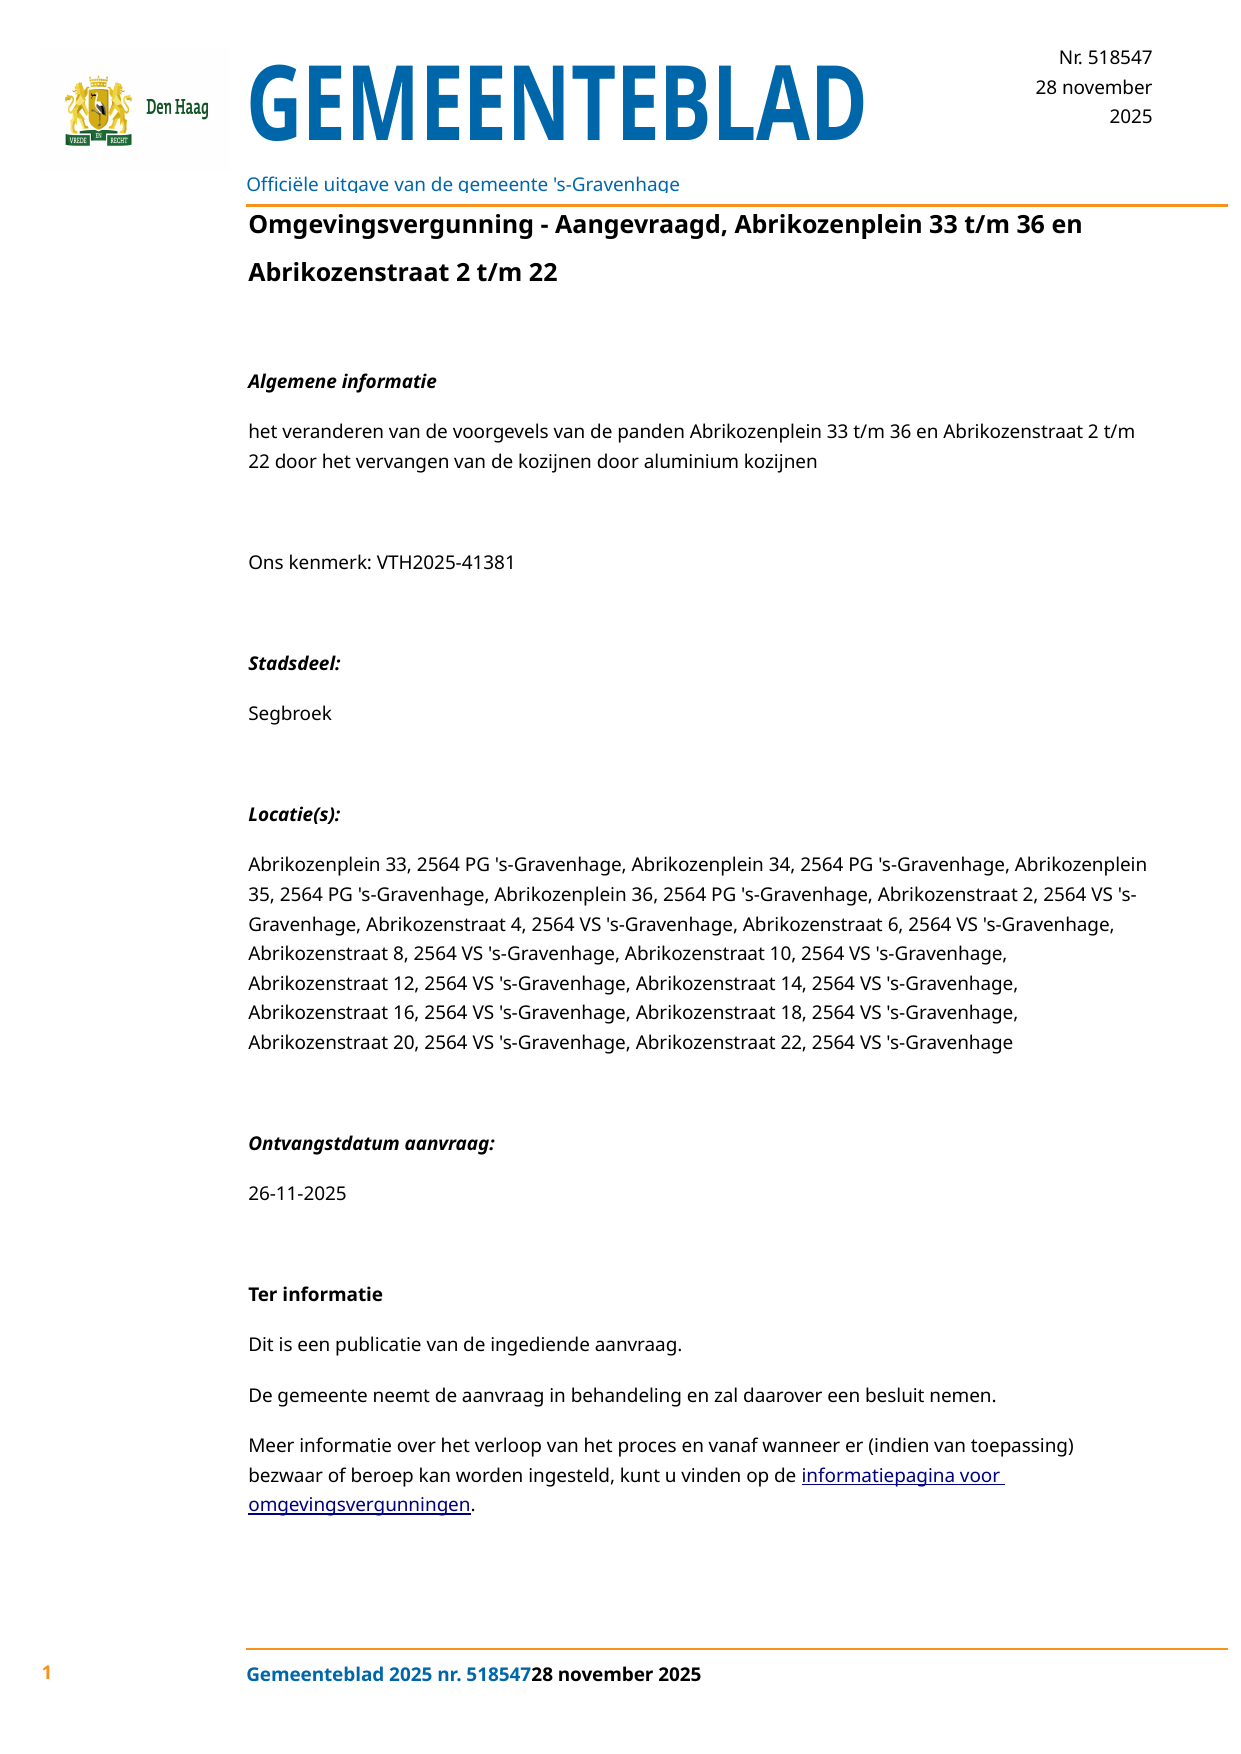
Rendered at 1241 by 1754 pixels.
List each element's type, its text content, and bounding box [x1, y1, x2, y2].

text Segbroek [248, 700, 1152, 726]
text Meer informatie over het verloop van het proces en vanaf wanneer er (indien van toepassing) bezwaar of beroep kan worden ingesteld, kunt u vinden op de informatiepagina voor omgevingsvergunningen. [248, 1432, 1152, 1517]
text Ons kenmerk: VTH2025-41381 [248, 549, 1152, 575]
text Ontvangstdatum aanvraag: [248, 1130, 1152, 1156]
text Abrikozenplein 33, 2564 PG 's-Gravenhage, Abrikozenplein 34, 2564 PG 's-Gravenhage, Abrikozenplein 35, 2564 PG 's-Gravenhage, Abrikozenplein 36, 2564 PG 's-Gravenhage, Abrikozenstraat 2, 2564 VS 's-Gravenhage, Abrikozenstraat 4, 2564 VS 's-Gravenhage, Abrikozenstraat 6, 2564 VS 's-Gravenhage, Abrikozenstraat 8, 2564 VS 's-Gravenhage, Abrikozenstraat 10, 2564 VS 's-Gravenhage, Abrikozenstraat 12, 2564 VS 's-Gravenhage, Abrikozenstraat 14, 2564 VS 's-Gravenhage, Abrikozenstraat 16, 2564 VS 's-Gravenhage, Abrikozenstraat 18, 2564 VS 's-Gravenhage, Abrikozenstraat 20, 2564 VS 's-Gravenhage, Abrikozenstraat 22, 2564 VS 's-Gravenhage [248, 852, 1152, 1055]
text Locatie(s): [248, 801, 1152, 827]
text Stadsdeel: [248, 650, 1152, 676]
text 26-11-2025 [248, 1180, 1152, 1206]
text Ter informatie [248, 1281, 1152, 1307]
text De gemeente neemt de aanvraag in behandeling en zal daarover een besluit nemen. [248, 1382, 1152, 1408]
text Omgevingsvergunning - Aangevraagd, Abrikozenplein 33 t/m 36 en Abrikozenstraat 2 t/m 22 [248, 207, 1152, 288]
picture [41, 47, 231, 172]
text Dit is een publicatie van de ingediende aanvraag. [248, 1332, 1152, 1357]
text Algemene informatie [248, 368, 1152, 394]
text het veranderen van de voorgevels van de panden Abrikozenplein 33 t/m 36 en Abrikozenstraat 2 t/m 22 door het vervangen van de kozijnen door aluminium kozijnen [248, 419, 1152, 474]
